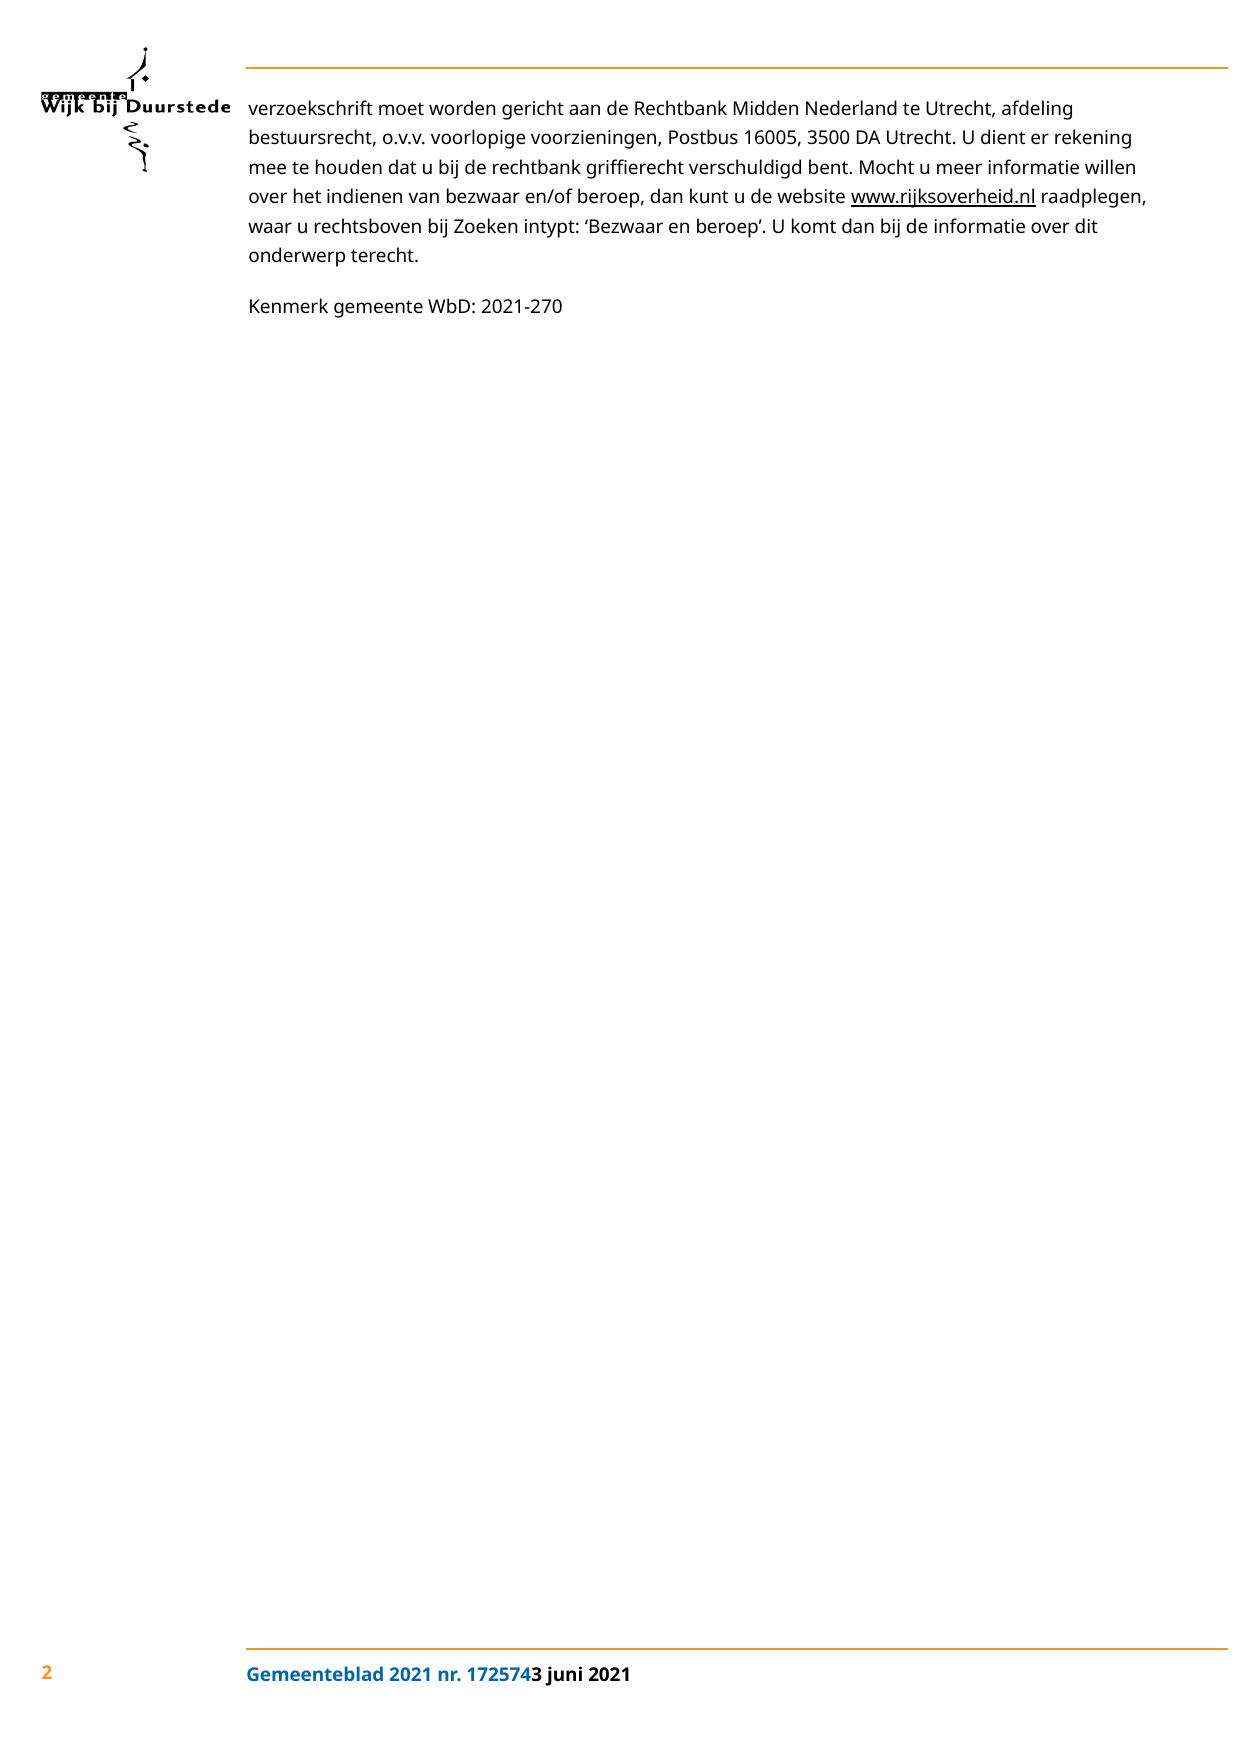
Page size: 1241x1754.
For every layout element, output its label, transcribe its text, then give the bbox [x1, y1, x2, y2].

text Kenmerk gemeente WbD: 2021-270 [248, 293, 1152, 319]
text verzoekschrift moet worden gericht aan de Rechtbank Midden Nederland te Utrecht, afdeling bestuursrecht, o.v.v. voorlopige voorzieningen, Postbus 16005, 3500 DA Utrecht. U dient er rekening mee te houden dat u bij de rechtbank griffierecht verschuldigd bent. Mocht u meer informatie willen over het indienen van bezwaar en/of beroep, dan kunt u de website www.rijksoverheid.nl raadplegen, waar u rechtsboven bij Zoeken intypt: ‘Bezwaar en beroep’. U komt dan bij de informatie over dit onderwerp terecht. [248, 95, 1152, 268]
picture [41, 47, 231, 172]
